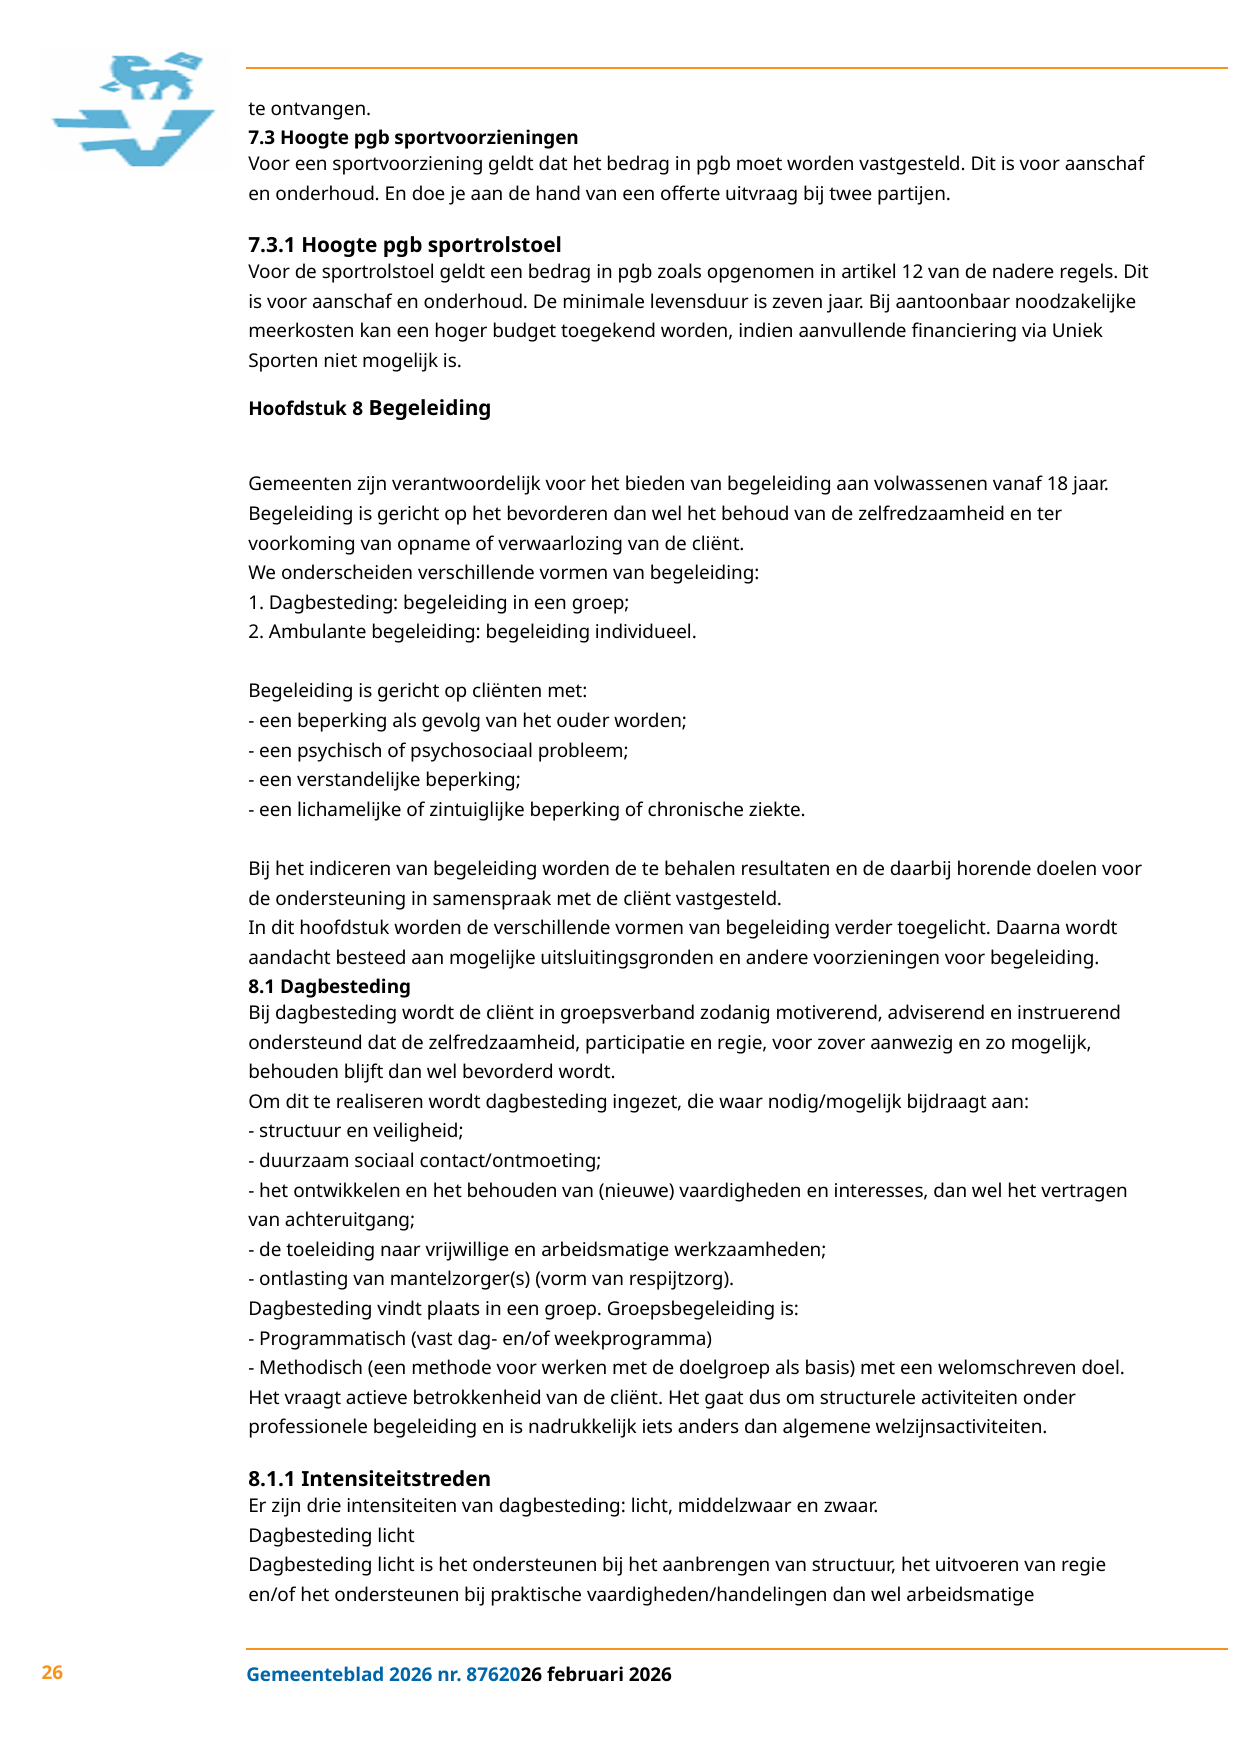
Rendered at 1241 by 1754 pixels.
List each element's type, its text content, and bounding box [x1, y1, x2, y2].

text Om dit te realiseren wordt dagbesteding ingezet, die waar nodig/mogelijk bijdraagt aan: [248, 1088, 1152, 1114]
text - een beperking als gevolg van het ouder worden; [248, 707, 1152, 733]
text - Programmatisch (vast dag- en/of weekprogramma) [248, 1325, 1152, 1350]
text Gemeenten zijn verantwoordelijk voor het bieden van begeleiding aan volwassenen vanaf 18 jaar. Begeleiding is gericht op het bevorderen dan wel het behoud van de zelfredzaamheid en ter voorkoming van opname of verwaarlozing van de cliënt. [248, 471, 1152, 556]
text We onderscheiden verschillende vormen van begeleiding: [248, 559, 1152, 585]
text 8.1 Dagbesteding [248, 973, 1152, 999]
text Het vraagt actieve betrokkenheid van de cliënt. Het gaat dus om structurele activiteiten onder professionele begeleiding en is nadrukkelijk iets anders dan algemene welzijnsactiviteiten. [248, 1384, 1152, 1439]
text Dagbesteding licht is het ondersteunen bij het aanbrengen van structuur, het uitvoeren van regie en/of het ondersteunen bij praktische vaardigheden/handelingen dan wel arbeidsmatige [248, 1551, 1152, 1607]
text - een lichamelijke of zintuiglijke beperking of chronische ziekte. [248, 796, 1152, 822]
text Dagbesteding vindt plaats in een groep. Groepsbegeleiding is: [248, 1295, 1152, 1321]
text 7.3 Hoogte pgb sportvoorzieningen [248, 124, 1152, 150]
text In dit hoofdstuk worden de verschillende vormen van begeleiding verder toegelicht. Daarna wordt aandacht besteed aan mogelijke uitsluitingsgronden en andere voorzieningen voor begeleiding. [248, 914, 1152, 970]
text 8.1.1 Intensiteitstreden [248, 1464, 1152, 1492]
text - een psychisch of psychosociaal probleem; [248, 737, 1152, 763]
text Hoofdstuk 8 Begeleiding [248, 393, 1152, 421]
text 7.3.1 Hoogte pgb sportrolstoel [248, 230, 1152, 258]
text - duurzaam sociaal contact/ontmoeting; [248, 1147, 1152, 1173]
text Voor een sportvoorziening geldt dat het bedrag in pgb moet worden vastgesteld. Dit is voor aanschaf en onderhoud. En doe je aan de hand van een offerte uitvraag bij twee partijen. [248, 150, 1152, 205]
text 1. Dagbesteding: begeleiding in een groep; [248, 589, 1152, 615]
text - structuur en veiligheid; [248, 1118, 1152, 1143]
text - Methodisch (een methode voor werken met de doelgroep als basis) met een welomschreven doel. [248, 1354, 1152, 1380]
text Begeleiding is gericht op cliënten met: [248, 678, 1152, 703]
text Dagbesteding licht [248, 1522, 1152, 1548]
text te ontvangen. [248, 95, 1152, 121]
text - de toeleiding naar vrijwillige en arbeidsmatige werkzaamheden; [248, 1236, 1152, 1262]
text Bij het indiceren van begeleiding worden de te behalen resultaten en de daarbij horende doelen voor de ondersteuning in samenspraak met de cliënt vastgesteld. [248, 855, 1152, 911]
text Er zijn drie intensiteiten van dagbesteding: licht, middelzwaar en zwaar. [248, 1492, 1152, 1518]
text Bij dagbesteding wordt de cliënt in groepsverband zodanig motiverend, adviserend en instruerend ondersteund dat de zelfredzaamheid, participatie en regie, voor zover aanwezig en zo mogelijk, behouden blijft dan wel bevorderd wordt. [248, 999, 1152, 1084]
text - ontlasting van mantelzorger(s) (vorm van respijtzorg). [248, 1266, 1152, 1291]
text - een verstandelijke beperking; [248, 766, 1152, 792]
text - het ontwikkelen en het behouden van (nieuwe) vaardigheden en interesses, dan wel het vertragen van achteruitgang; [248, 1177, 1152, 1232]
picture [41, 47, 231, 172]
text Voor de sportrolstoel geldt een bedrag in pgb zoals opgenomen in artikel 12 van de nadere regels. Dit is voor aanschaf en onderhoud. De minimale levensduur is zeven jaar. Bij aantoonbaar noodzakelijke meerkosten kan een hoger budget toegekend worden, indien aanvullende financiering via Uniek Sporten niet mogelijk is. [248, 258, 1152, 373]
text 2. Ambulante begeleiding: begeleiding individueel. [248, 618, 1152, 644]
